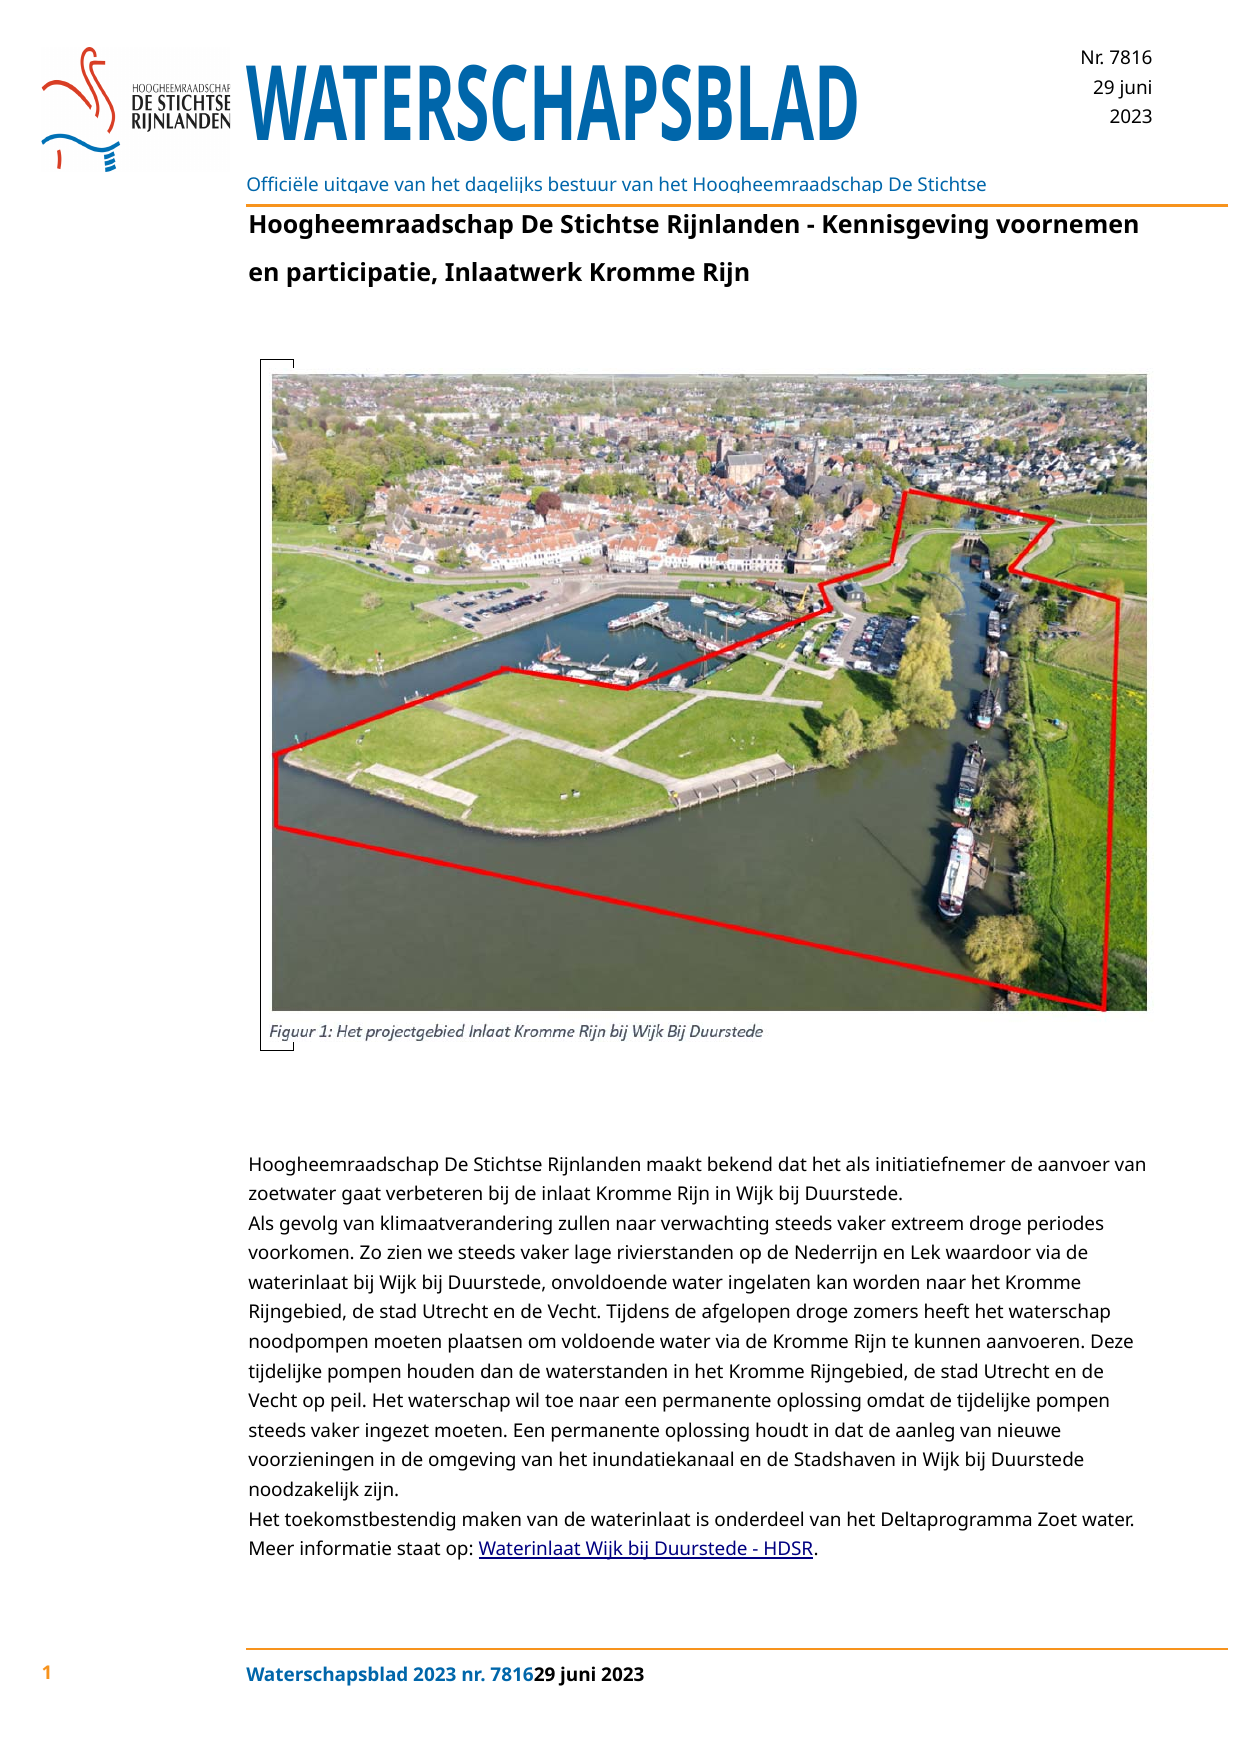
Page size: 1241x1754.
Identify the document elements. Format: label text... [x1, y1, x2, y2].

picture [268, 368, 1155, 1042]
picture [41, 47, 231, 172]
text Het toekomstbestendig maken van de waterinlaat is onderdeel van het Deltaprogramma Zoet water. Meer informatie staat op: Waterinlaat Wijk bij Duurstede - HDSR. [248, 1506, 1152, 1561]
text Als gevolg van klimaatverandering zullen naar verwachting steeds vaker extreem droge periodes voorkomen. Zo zien we steeds vaker lage rivierstanden op de Nederrijn en Lek waardoor via de waterinlaat bij Wijk bij Duurstede, onvoldoende water ingelaten kan worden naar het Kromme Rijngebied, de stad Utrecht en de Vecht. Tijdens de afgelopen droge zomers heeft het waterschap noodpompen moeten plaatsen om voldoende water via de Kromme Rijn te kunnen aanvoeren. Deze tijdelijke pompen houden dan de waterstanden in het Kromme Rijngebied, de stad Utrecht en de Vecht op peil. Het waterschap wil toe naar een permanente oplossing omdat de tijdelijke pompen steeds vaker ingezet moeten. Een permanente oplossing houdt in dat de aanleg van nieuwe voorzieningen in de omgeving van het inundatiekanaal en de Stadshaven in Wijk bij Duurstede noodzakelijk zijn. [248, 1210, 1152, 1502]
text Hoogheemraadschap De Stichtse Rijnlanden - Kennisgeving voornemen en participatie, Inlaatwerk Kromme Rijn [248, 207, 1152, 288]
text Hoogheemraadschap De Stichtse Rijnlanden maakt bekend dat het als initiatiefnemer de aanvoer van zoetwater gaat verbeteren bij de inlaat Kromme Rijn in Wijk bij Duurstede. [248, 1151, 1152, 1206]
